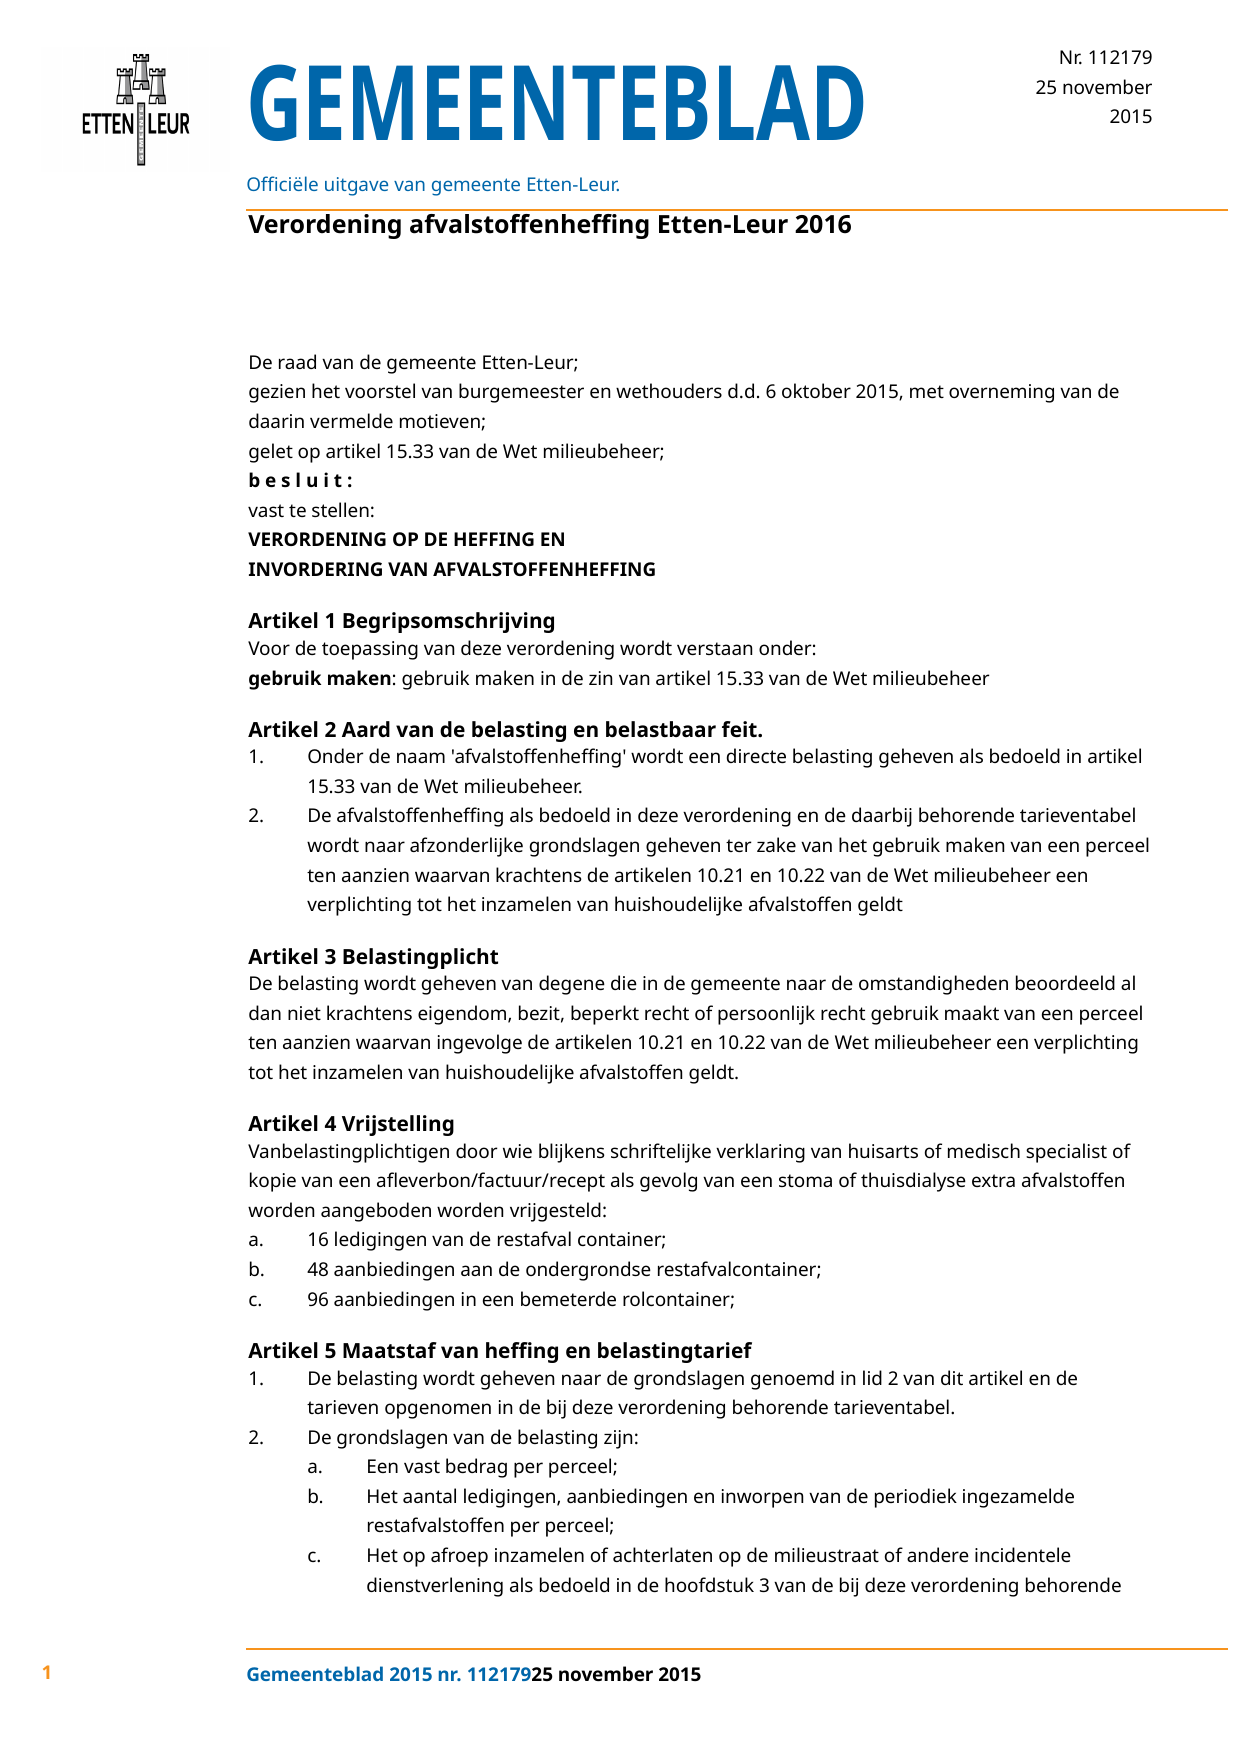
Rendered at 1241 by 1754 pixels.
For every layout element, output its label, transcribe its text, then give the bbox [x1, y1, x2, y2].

text Artikel 3 Belastingplicht [248, 942, 1152, 970]
text Artikel 1 Begripsomschrijving [248, 607, 1152, 635]
text b e s l u i t : [248, 467, 1152, 493]
list 16 ledigingen van de restafval container; [248, 1227, 1152, 1252]
text Artikel 4 Vrijstelling [248, 1109, 1152, 1138]
text Artikel 2 Aard van de belasting en belastbaar feit. [248, 715, 1152, 743]
text Verordening afvalstoffenheffing Etten-Leur 2016 [248, 211, 1152, 241]
list Een vast bedrag per perceel; [307, 1453, 1152, 1479]
list Onder de naam 'afvalstoffenheffing' wordt een directe belasting geheven als bedoeld in artikel 15.33 van de Wet milieubeheer. [248, 743, 1152, 799]
text De raad van de gemeente Etten-Leur; [248, 349, 1152, 375]
list De grondslagen van de belasting zijn: [248, 1424, 1152, 1449]
list Het op afroep inzamelen of achterlaten op de milieustraat of andere incidentele dienstverlening als bedoeld in de hoofdstuk 3 van de bij deze verordening behorende [307, 1542, 1152, 1597]
text gezien het voorstel van burgemeester en wethouders d.d. 6 oktober 2015, met overneming van de daarin vermelde motieven; [248, 379, 1152, 434]
list De afvalstoffenheffing als bedoeld in deze verordening en de daarbij behorende tarieventabel wordt naar afzonderlijke grondslagen geheven ter zake van het gebruik maken van een perceel ten aanzien waarvan krachtens de artikelen 10.21 en 10.22 van de Wet milieubeheer een verplichting tot het inzamelen van huishoudelijke afvalstoffen geldt [248, 803, 1152, 917]
text gebruik maken: gebruik maken in de zin van artikel 15.33 van de Wet milieubeheer [248, 665, 1152, 690]
text Artikel 5 Maatstaf van heffing en belastingtarief [248, 1336, 1152, 1365]
text Voor de toepassing van deze verordening wordt verstaan onder: [248, 635, 1152, 661]
text De belasting wordt geheven van degene die in de gemeente naar de omstandigheden beoordeeld al dan niet krachtens eigendom, bezit, beperkt recht of persoonlijk recht gebruik maakt van een perceel ten aanzien waarvan ingevolge de artikelen 10.21 en 10.22 van de Wet milieubeheer een verplichting tot het inzamelen van huishoudelijke afvalstoffen geldt. [248, 970, 1152, 1085]
text VERORDENING OP DE HEFFING EN [248, 527, 1152, 552]
text Vanbelastingplichtigen door wie blijkens schriftelijke verklaring van huisarts of medisch specialist of kopie van een afleverbon/factuur/recept als gevolg van een stoma of thuisdialyse extra afvalstoffen worden aangeboden worden vrijgesteld: [248, 1138, 1152, 1223]
list Het aantal ledigingen, aanbiedingen en inworpen van de periodiek ingezamelde restafvalstoffen per perceel; [307, 1483, 1152, 1538]
list De belasting wordt geheven naar de grondslagen genoemd in lid 2 van dit artikel en de tarieven opgenomen in de bij deze verordening behorende tarieventabel. [248, 1365, 1152, 1420]
text vast te stellen: [248, 497, 1152, 523]
list 48 aanbiedingen aan de ondergrondse restafvalcontainer; [248, 1256, 1152, 1282]
list 96 aanbiedingen in een bemeterde rolcontainer; [248, 1286, 1152, 1312]
picture [41, 47, 231, 172]
text gelet op artikel 15.33 van de Wet milieubeheer; [248, 438, 1152, 464]
text INVORDERING VAN AFVALSTOFFENHEFFING [248, 556, 1152, 582]
